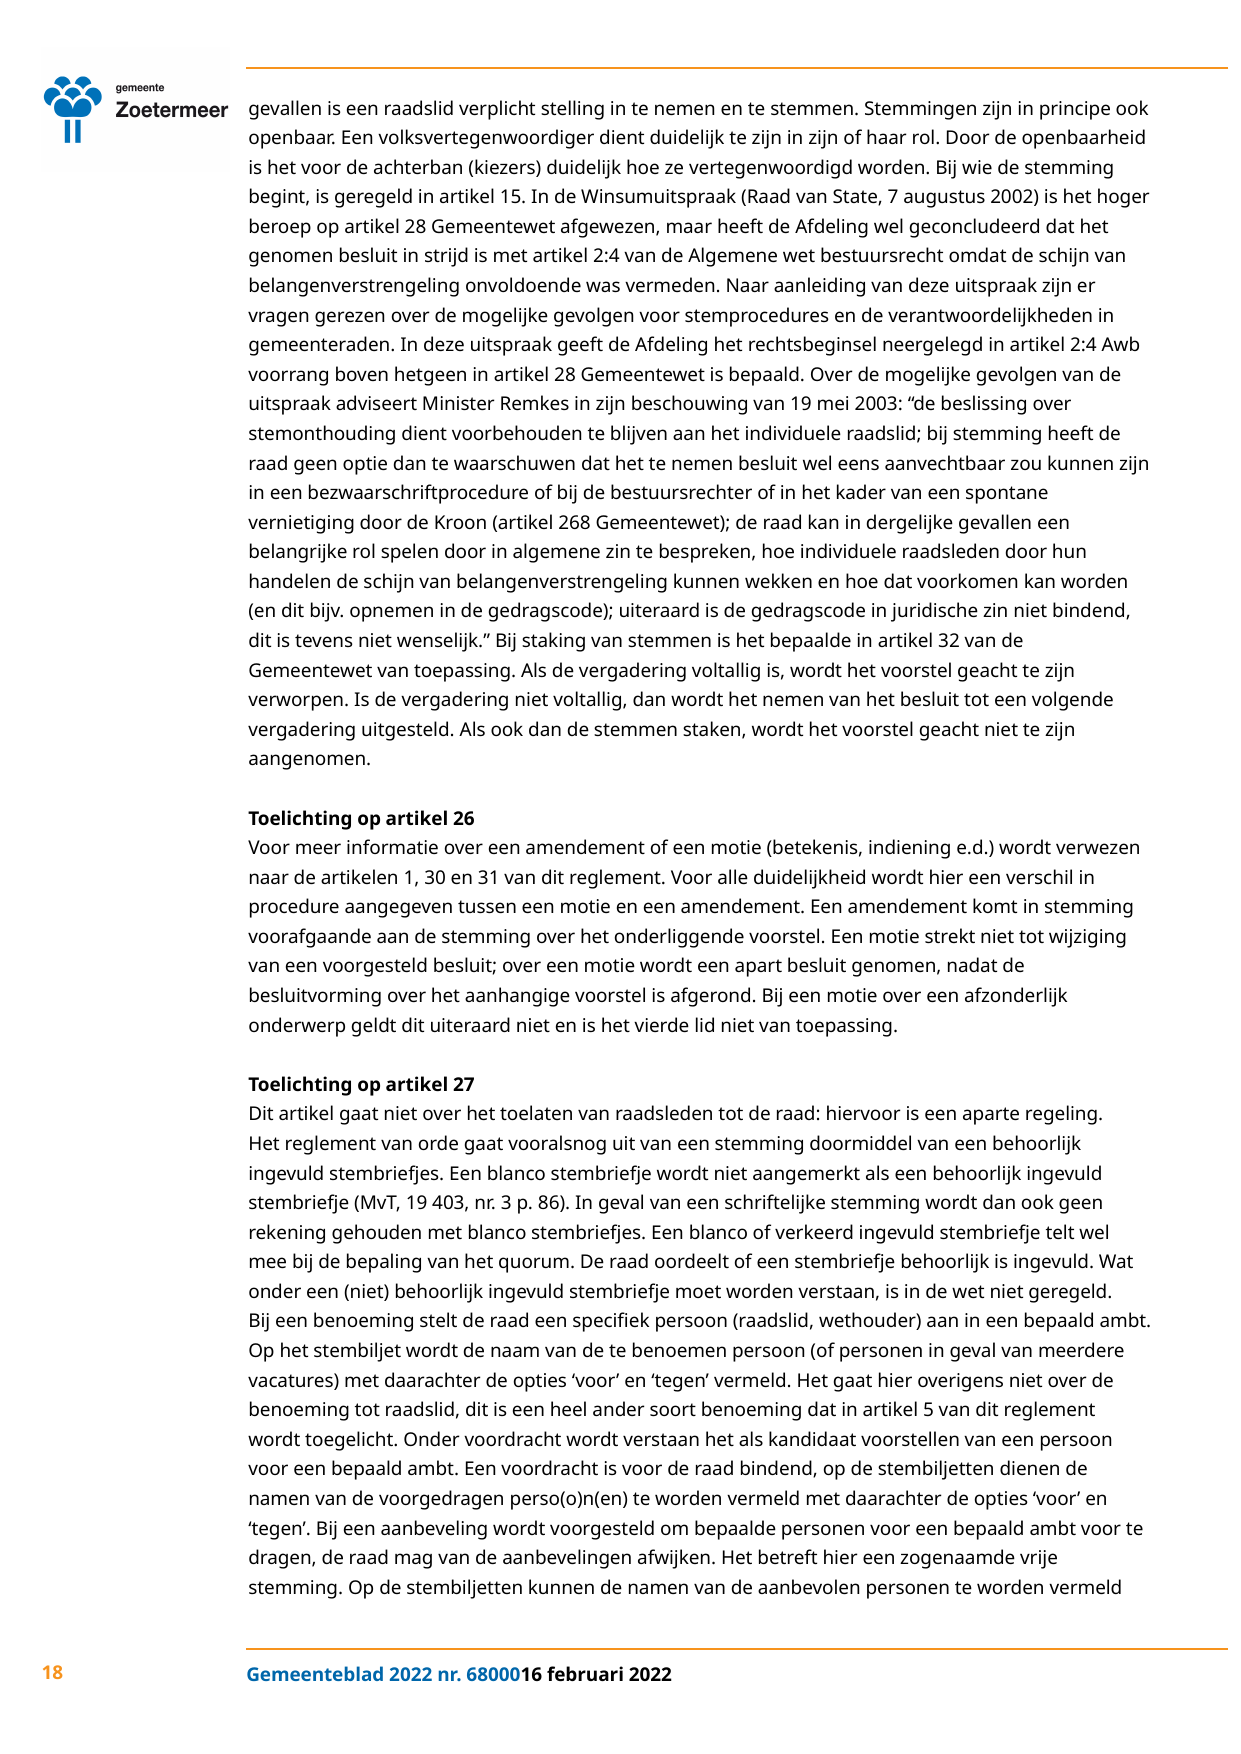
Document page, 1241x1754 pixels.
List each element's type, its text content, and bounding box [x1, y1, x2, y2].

text Het reglement van orde gaat vooralsnog uit van een stemming doormiddel van een behoorlijk ingevuld stembriefjes. Een blanco stembriefje wordt niet aangemerkt als een behoorlijk ingevuld stembriefje (MvT, 19 403, nr. 3 p. 86). In geval van een schriftelijke stemming wordt dan ook geen rekening gehouden met blanco stembriefjes. Een blanco of verkeerd ingevuld stembriefje telt wel mee bij de bepaling van het quorum. De raad oordeelt of een stembriefje behoorlijk is ingevuld. Wat onder een (niet) behoorlijk ingevuld stembriefje moet worden verstaan, is in de wet niet geregeld. [248, 1130, 1152, 1304]
text Bij een benoeming stelt de raad een specifiek persoon (raadslid, wethouder) aan in een bepaald ambt. Op het stembiljet wordt de naam van de te benoemen persoon (of personen in geval van meerdere vacatures) met daarachter de opties ‘voor’ en ‘tegen’ vermeld. Het gaat hier overigens niet over de benoeming tot raadslid, dit is een heel ander soort benoeming dat in artikel 5 van dit reglement wordt toegelicht. Onder voordracht wordt verstaan het als kandidaat voorstellen van een persoon voor een bepaald ambt. Een voordracht is voor de raad bindend, op de stembiljetten dienen de namen van de voorgedragen perso(o)n(en) te worden vermeld met daarachter de opties ‘voor’ en ‘tegen’. Bij een aanbeveling wordt voorgesteld om bepaalde personen voor een bepaald ambt voor te dragen, de raad mag van de aanbevelingen afwijken. Het betreft hier een zogenaamde vrije stemming. Op de stembiljetten kunnen de namen van de aanbevolen personen te worden vermeld [248, 1308, 1152, 1600]
text Dit artikel gaat niet over het toelaten van raadsleden tot de raad: hiervoor is een aparte regeling. [248, 1101, 1152, 1126]
text Toelichting op artikel 26 [248, 805, 1152, 831]
text Toelichting op artikel 27 [248, 1071, 1152, 1097]
text Voor meer informatie over een amendement of een motie (betekenis, indiening e.d.) wordt verwezen naar de artikelen 1, 30 en 31 van dit reglement. Voor alle duidelijkheid wordt hier een verschil in procedure aangegeven tussen een motie en een amendement. Een amendement komt in stemming voorafgaande aan de stemming over het onderliggende voorstel. Een motie strekt niet tot wijziging van een voorgesteld besluit; over een motie wordt een apart besluit genomen, nadat de besluitvorming over het aanhangige voorstel is afgerond. Bij een motie over een afzonderlijk onderwerp geldt dit uiteraard niet en is het vierde lid niet van toepassing. [248, 834, 1152, 1038]
picture [41, 47, 231, 172]
text gevallen is een raadslid verplicht stelling in te nemen en te stemmen. Stemmingen zijn in principe ook openbaar. Een volksvertegenwoordiger dient duidelijk te zijn in zijn of haar rol. Door de openbaarheid is het voor de achterban (kiezers) duidelijk hoe ze vertegenwoordigd worden. Bij wie de stemming begint, is geregeld in artikel 15. In de Winsumuitspraak (Raad van State, 7 augustus 2002) is het hoger beroep op artikel 28 Gemeentewet afgewezen, maar heeft de Afdeling wel geconcludeerd dat het genomen besluit in strijd is met artikel 2:4 van de Algemene wet bestuursrecht omdat de schijn van belangenverstrengeling onvoldoende was vermeden. Naar aanleiding van deze uitspraak zijn er vragen gerezen over de mogelijke gevolgen voor stemprocedures en de verantwoordelijkheden in gemeenteraden. In deze uitspraak geeft de Afdeling het rechtsbeginsel neergelegd in artikel 2:4 Awb voorrang boven hetgeen in artikel 28 Gemeentewet is bepaald. Over de mogelijke gevolgen van de uitspraak adviseert Minister Remkes in zijn beschouwing van 19 mei 2003: “de beslissing over stemonthouding dient voorbehouden te blijven aan het individuele raadslid; bij stemming heeft de raad geen optie dan te waarschuwen dat het te nemen besluit wel eens aanvechtbaar zou kunnen zijn in een bezwaarschriftprocedure of bij de bestuursrechter of in het kader van een spontane vernietiging door de Kroon (artikel 268 Gemeentewet); de raad kan in dergelijke gevallen een belangrijke rol spelen door in algemene zin te bespreken, hoe individuele raadsleden door hun handelen de schijn van belangenverstrengeling kunnen wekken en hoe dat voorkomen kan worden (en dit bijv. opnemen in de gedragscode); uiteraard is de gedragscode in juridische zin niet bindend, dit is tevens niet wenselijk.” Bij staking van stemmen is het bepaalde in artikel 32 van de Gemeentewet van toepassing. Als de vergadering voltallig is, wordt het voorstel geacht te zijn verworpen. Is de vergadering niet voltallig, dan wordt het nemen van het besluit tot een volgende vergadering uitgesteld. Als ook dan de stemmen staken, wordt het voorstel geacht niet te zijn aangenomen. [248, 95, 1152, 771]
